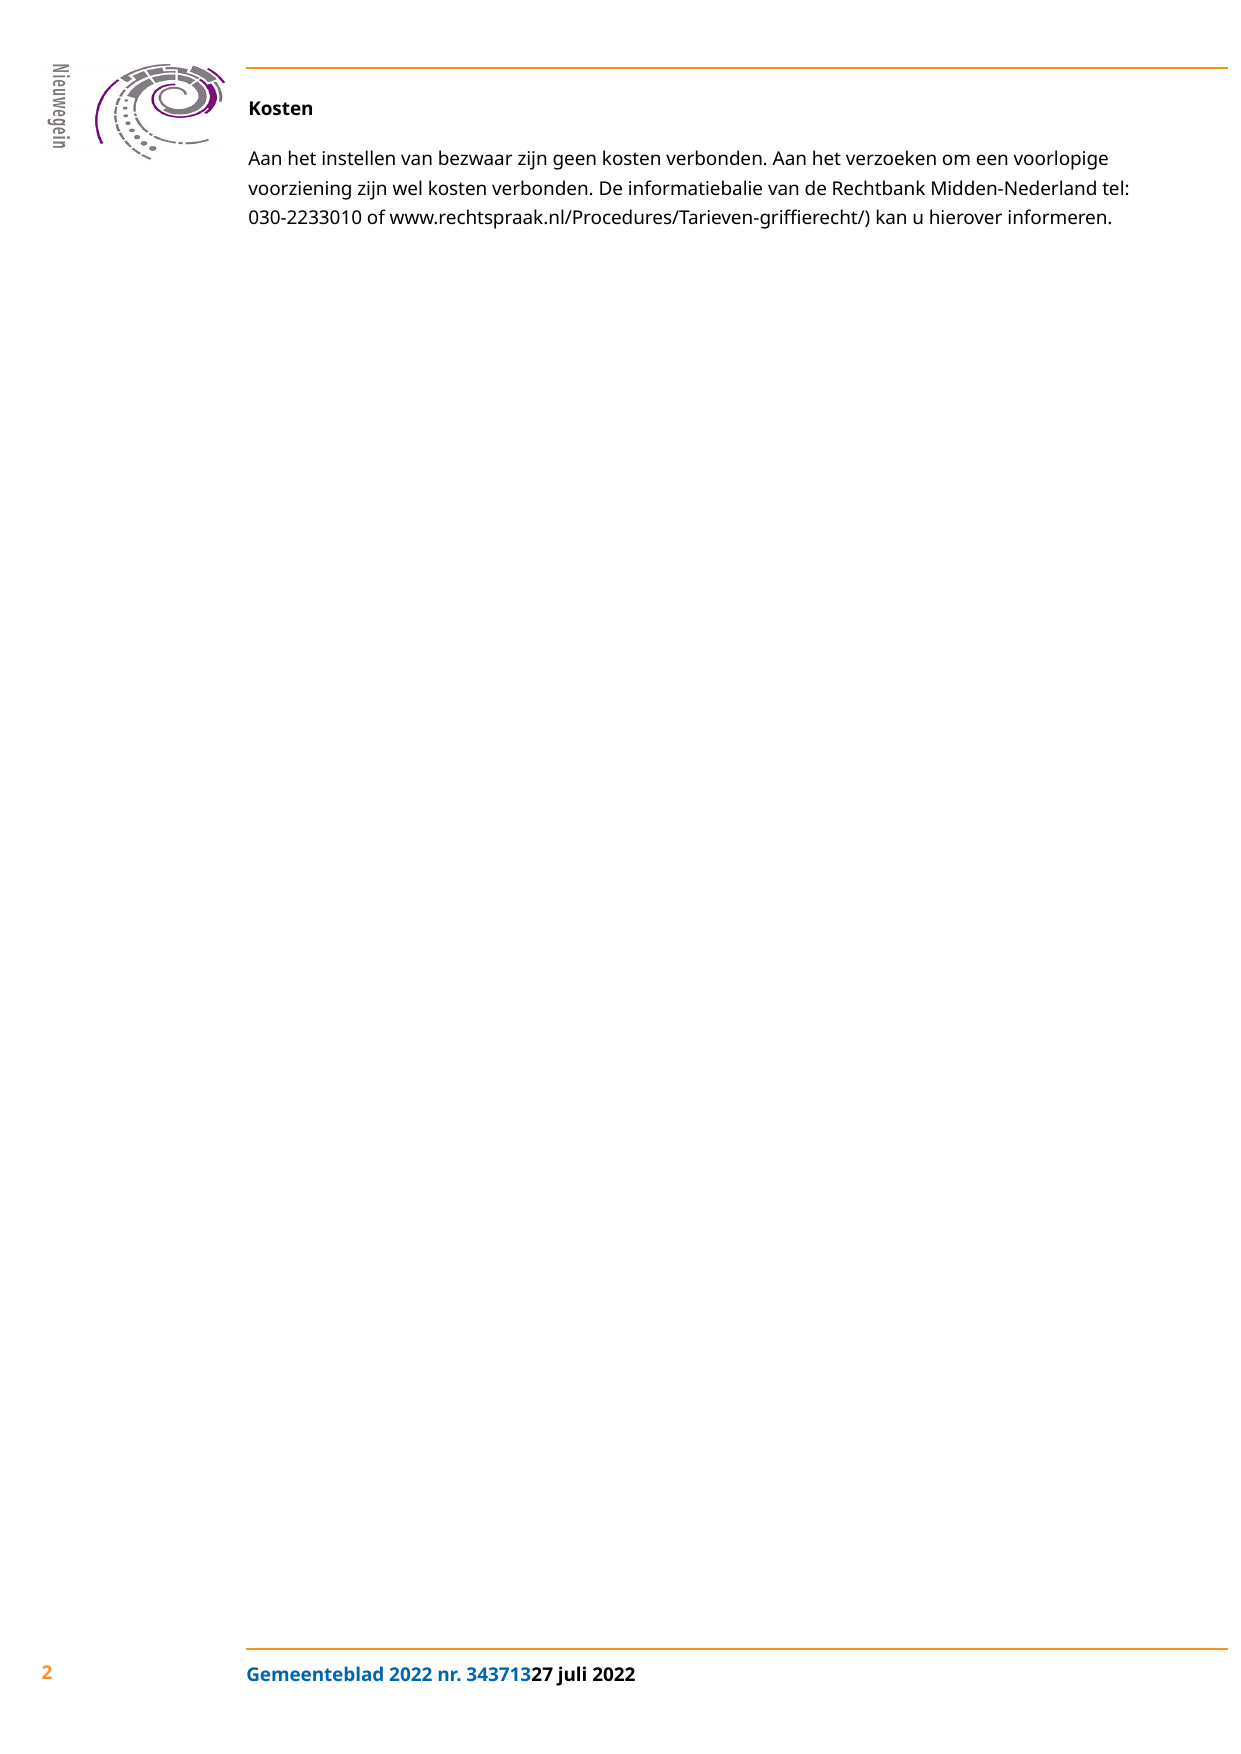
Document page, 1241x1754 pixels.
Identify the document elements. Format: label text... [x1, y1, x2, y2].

picture [41, 47, 231, 172]
text Aan het instellen van bezwaar zijn geen kosten verbonden. Aan het verzoeken om een voorlopige voorziening zijn wel kosten verbonden. De informatiebalie van de Rechtbank Midden-Nederland tel: 030-2233010 of www.rechtspraak.nl/Procedures/Tarieven-griffierecht/) kan u hierover informeren. [248, 145, 1152, 230]
text Kosten [248, 95, 1152, 121]
